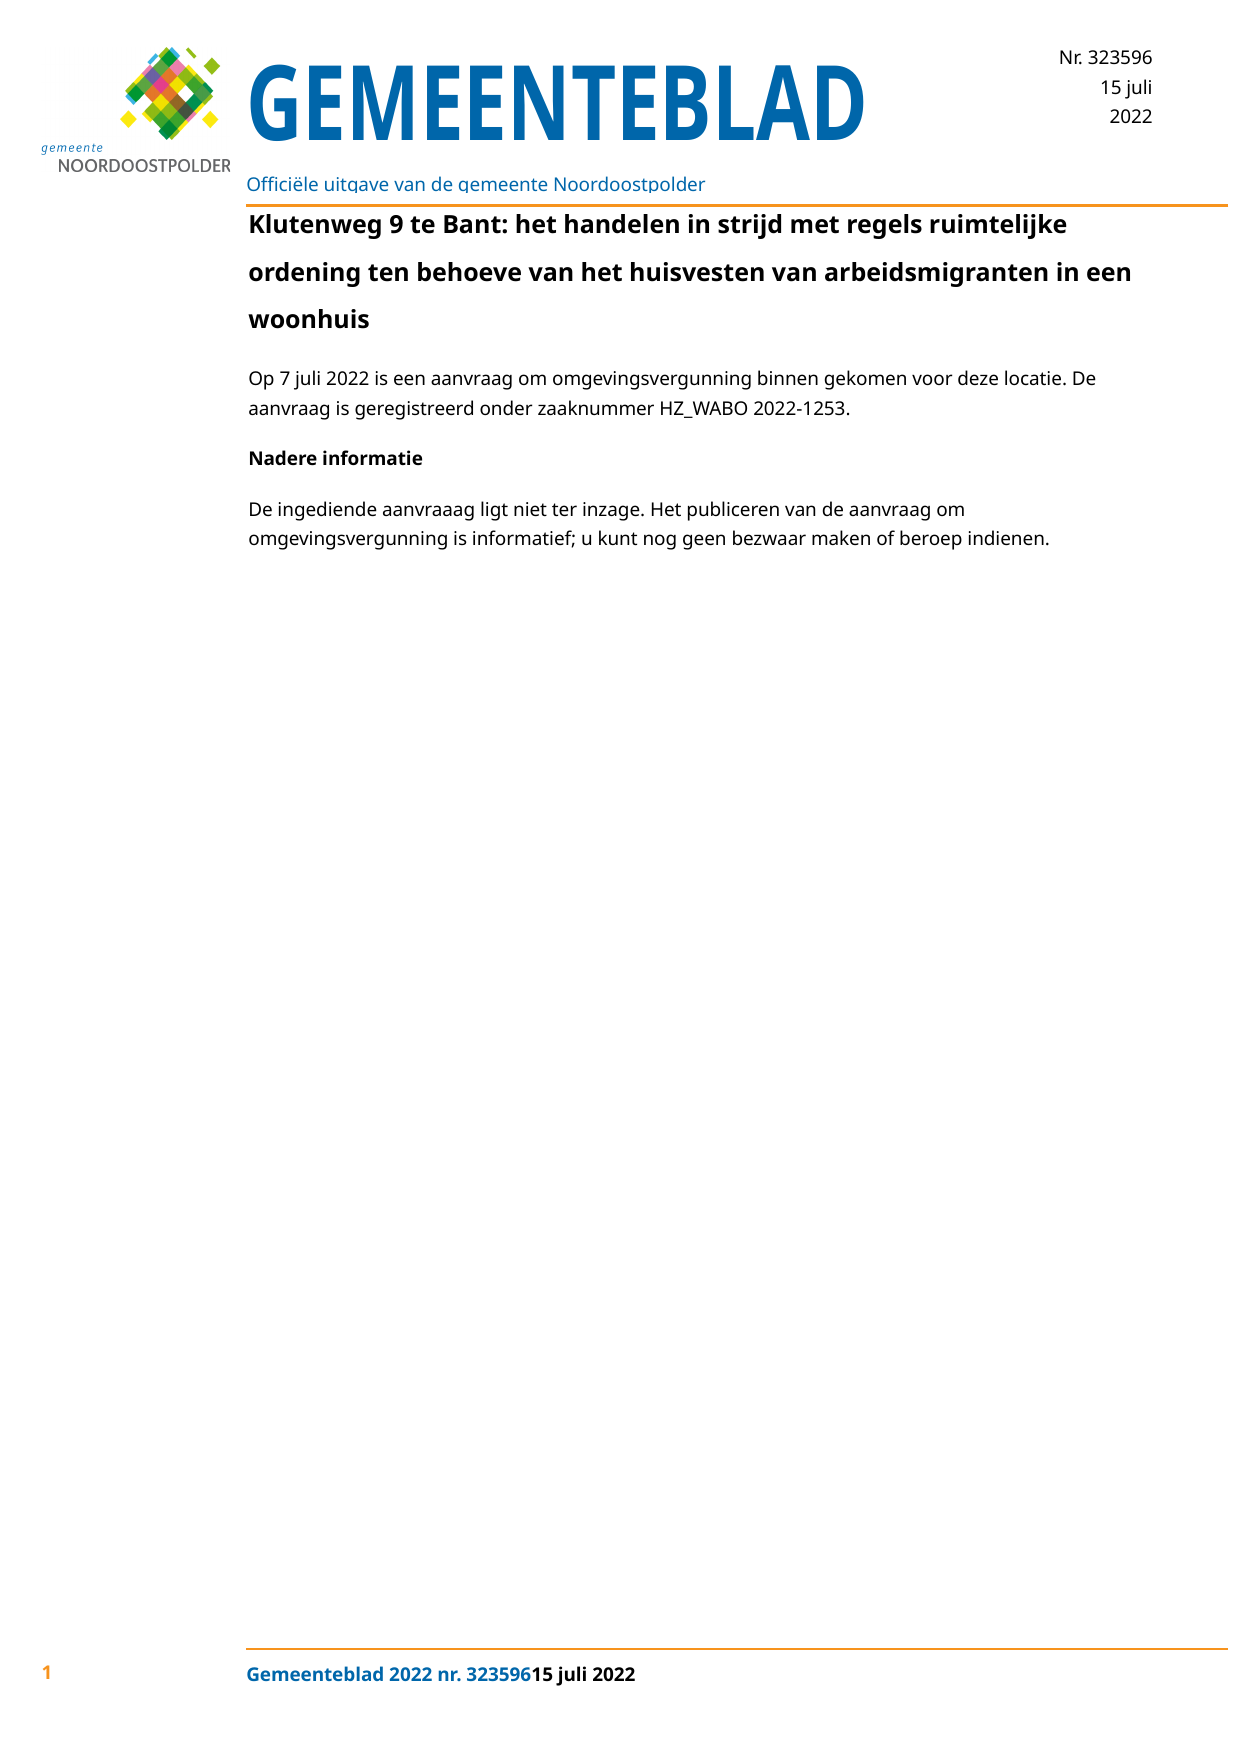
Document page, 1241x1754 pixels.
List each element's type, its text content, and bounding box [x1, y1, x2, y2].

text De ingediende aanvraaag ligt niet ter inzage. Het publiceren van de aanvraag om omgevingsvergunning is informatief; u kunt nog geen bezwaar maken of beroep indienen. [248, 496, 1152, 551]
text Op 7 juli 2022 is een aanvraag om omgevingsvergunning binnen gekomen voor deze locatie. De aanvraag is geregistreerd onder zaaknummer HZ_WABO 2022-1253. [248, 366, 1152, 421]
text Nadere informatie [248, 446, 1152, 471]
text Klutenweg 9 te Bant: het handelen in strijd met regels ruimtelijke ordening ten behoeve van het huisvesten van arbeidsmigranten in een woonhuis [248, 207, 1152, 336]
picture [41, 47, 231, 172]
